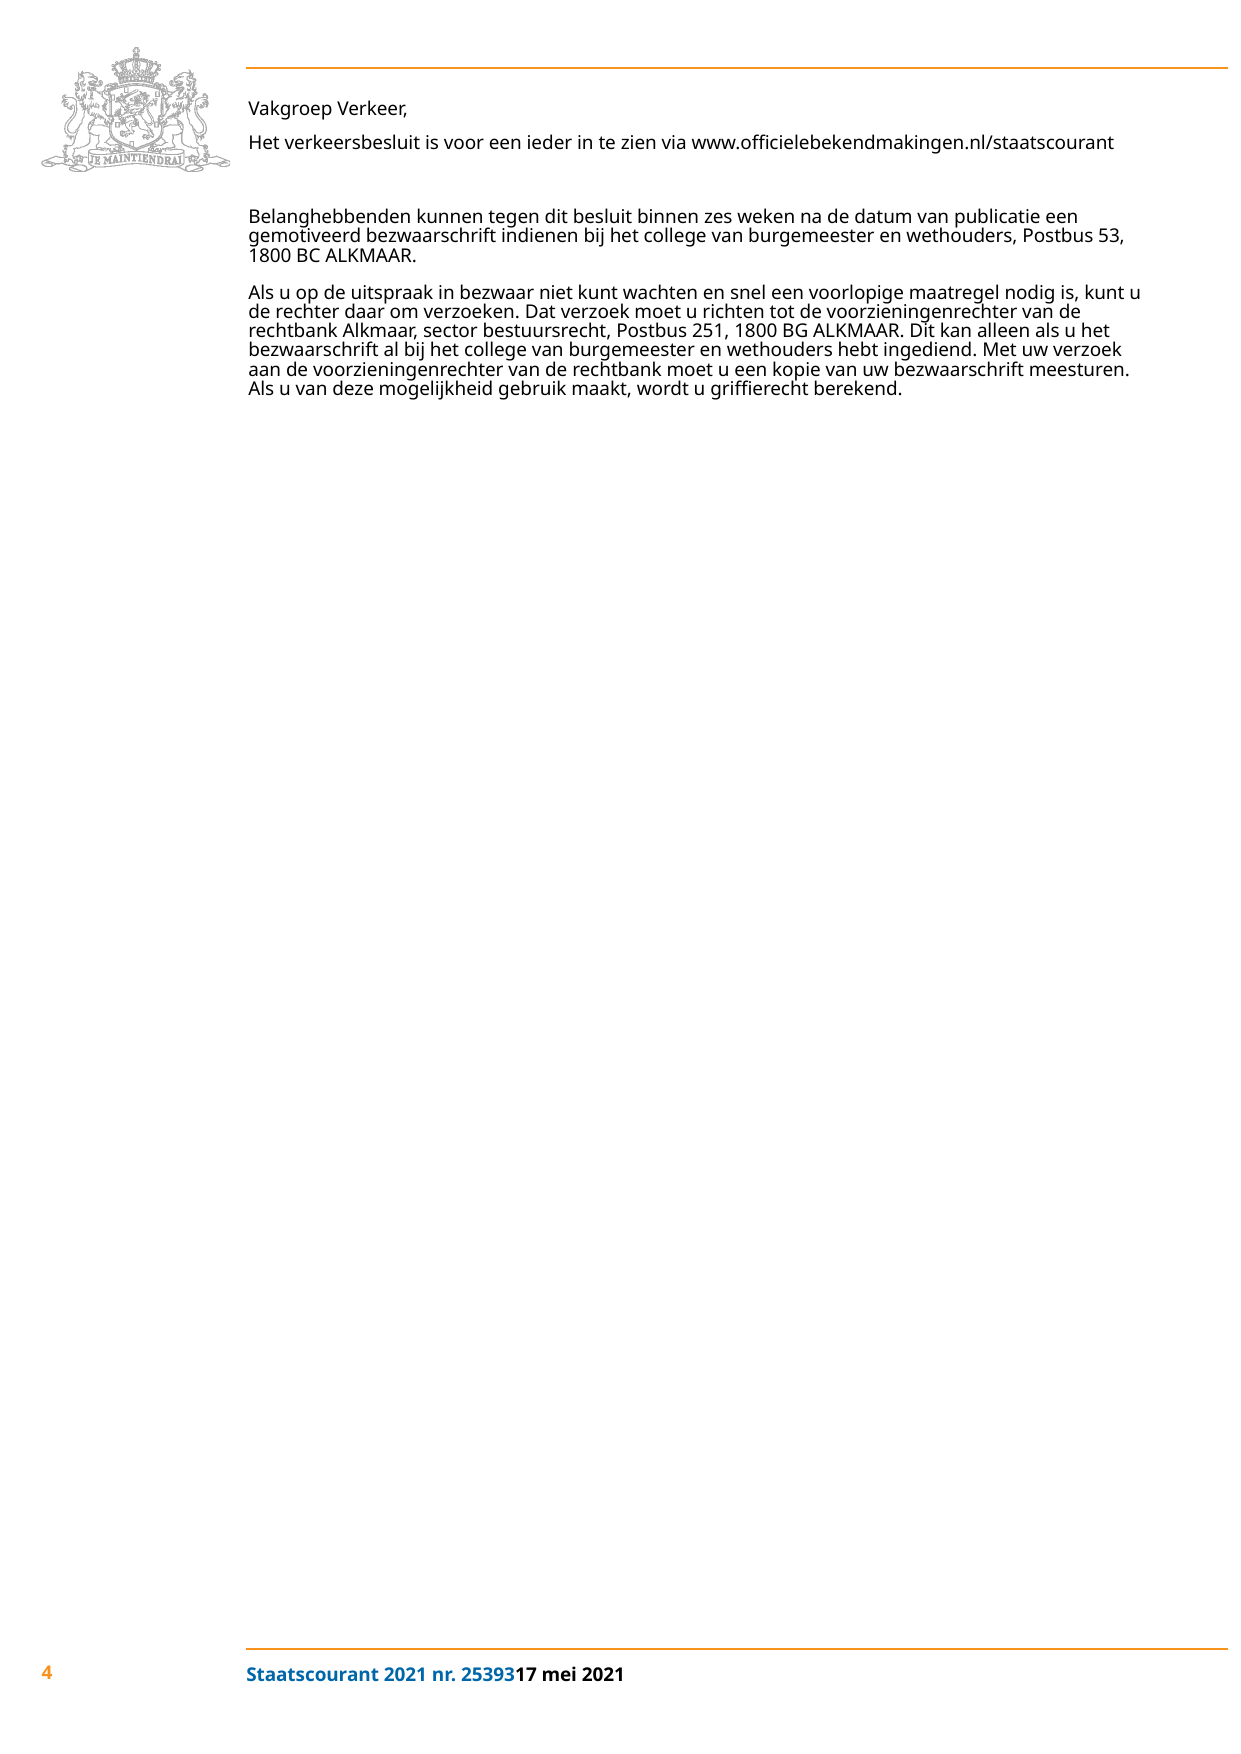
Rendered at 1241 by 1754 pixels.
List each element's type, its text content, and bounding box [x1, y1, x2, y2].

text Vakgroep Verkeer, [248, 95, 1152, 121]
text Als u op de uitspraak in bezwaar niet kunt wachten en snel een voorlopige maatregel nodig is, kunt u de rechter daar om verzoeken. Dat verzoek moet u richten tot de voorzieningenrechter van de rechtbank Alkmaar, sector bestuursrecht, Postbus 251, 1800 BG ALKMAAR. Dit kan alleen als u het bezwaarschrift al bij het college van burgemeester en wethouders hebt ingediend. Met uw verzoek aan de voorzieningenrechter van de rechtbank moet u een kopie van uw bezwaarschrift meesturen. Als u van deze mogelijkheid gebruik maakt, wordt u griffierecht berekend. [248, 284, 1152, 399]
text Het verkeersbesluit is voor een ieder in te zien via www.officielebekendmakingen.nl/staatscourant [248, 134, 1152, 153]
picture [41, 47, 231, 172]
text Belanghebbenden kunnen tegen dit besluit binnen zes weken na de datum van publicatie een gemotiveerd bezwaarschrift indienen bij het college van burgemeester en wethouders, Postbus 53, 1800 BC ALKMAAR. [248, 208, 1152, 266]
